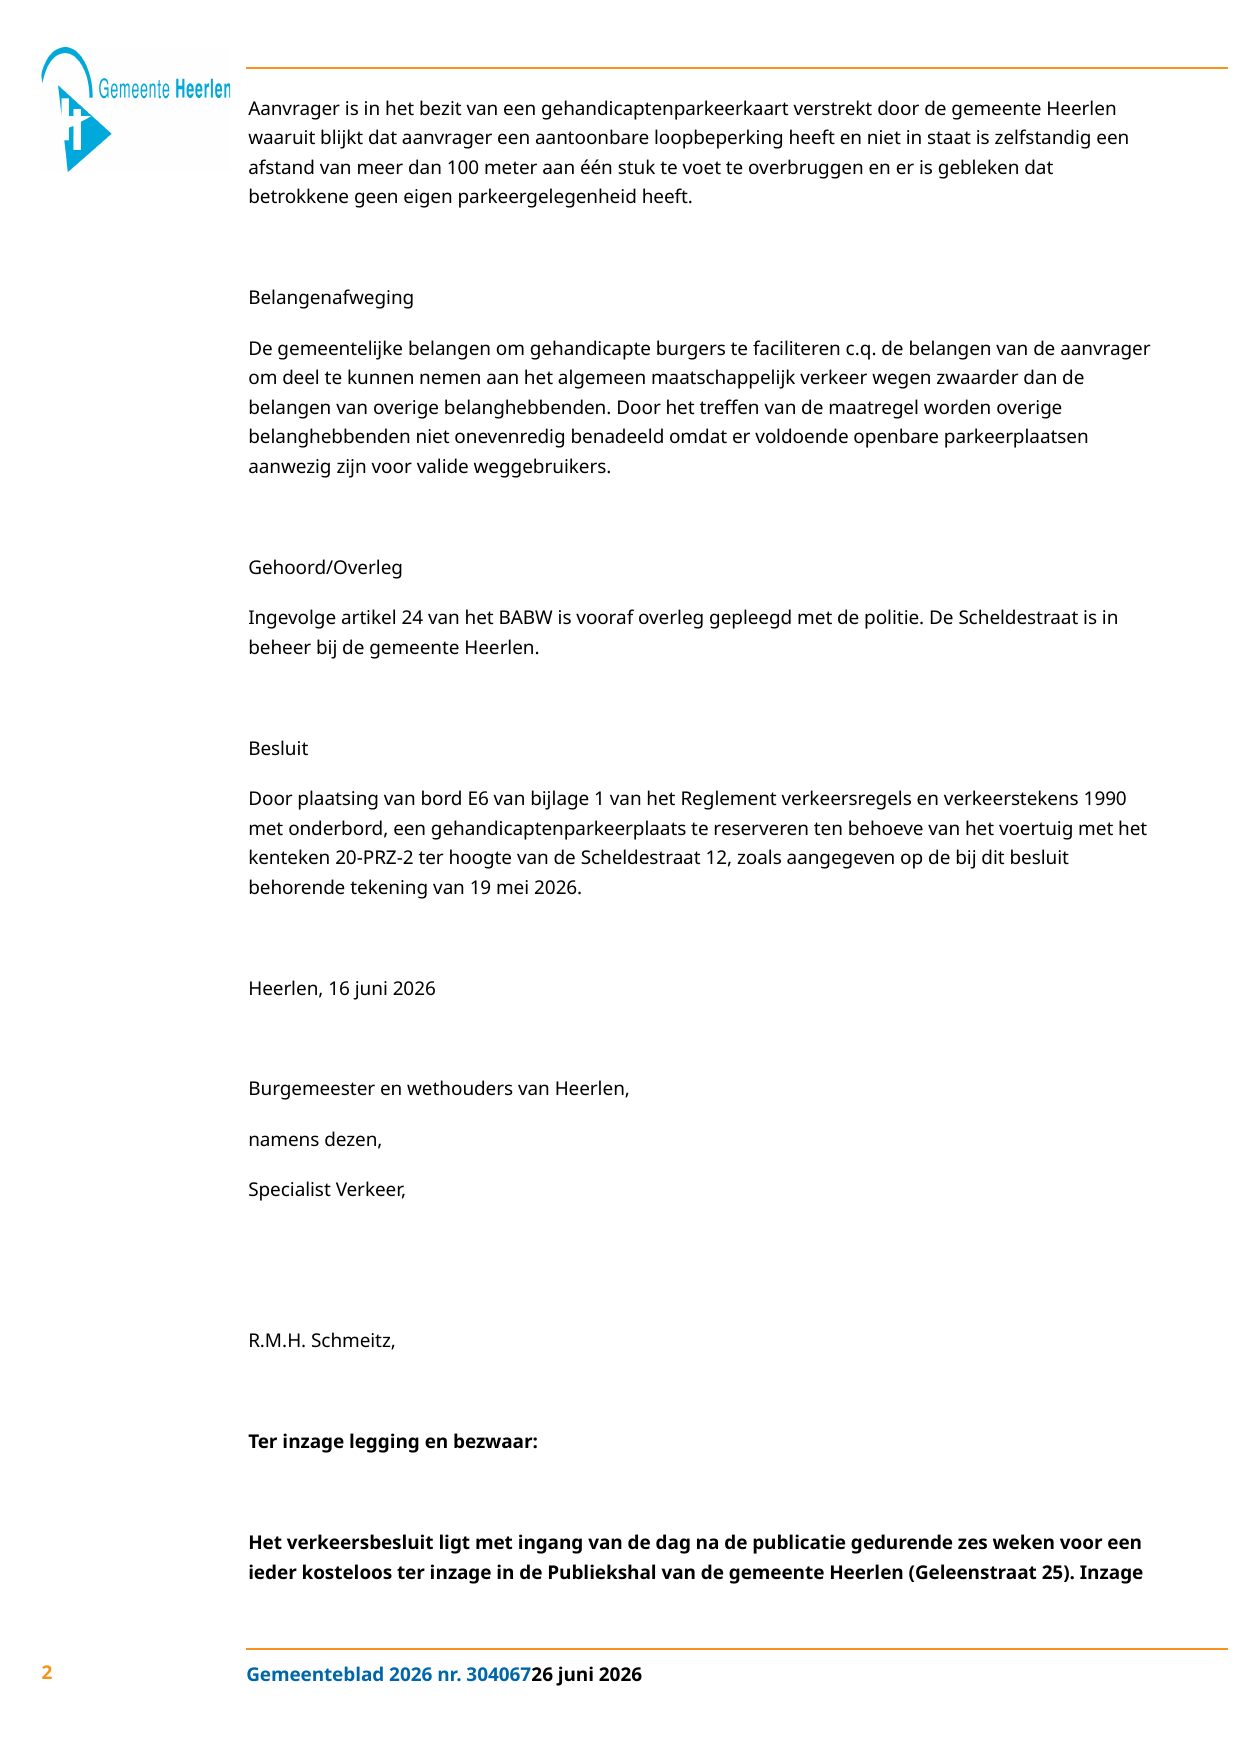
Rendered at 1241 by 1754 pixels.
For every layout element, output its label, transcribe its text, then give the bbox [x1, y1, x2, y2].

text Aanvrager is in het bezit van een gehandicaptenparkeerkaart verstrekt door de gemeente Heerlen waaruit blijkt dat aanvrager een aantoonbare loopbeperking heeft en niet in staat is zelfstandig een afstand van meer dan 100 meter aan één stuk te voet te overbruggen en er is gebleken dat betrokkene geen eigen parkeergelegenheid heeft. [248, 95, 1152, 209]
picture [41, 47, 231, 172]
text Ingevolge artikel 24 van het BABW is vooraf overleg gepleegd met de politie. De Scheldestraat is in beheer bij de gemeente Heerlen. [248, 604, 1152, 660]
text Ter inzage legging en bezwaar: [248, 1428, 1152, 1454]
text De gemeentelijke belangen om gehandicapte burgers te faciliteren c.q. de belangen van de aanvrager om deel te kunnen nemen aan het algemeen maatschappelijk verkeer wegen zwaarder dan de belangen van overige belanghebbenden. Door het treffen van de maatregel worden overige belanghebbenden niet onevenredig benadeeld omdat er voldoende openbare parkeerplaatsen aanwezig zijn voor valide weggebruikers. [248, 335, 1152, 479]
text Belangenafweging [248, 284, 1152, 310]
text Burgemeester en wethouders van Heerlen, [248, 1076, 1152, 1101]
text Door plaatsing van bord E6 van bijlage 1 van het Reglement verkeersregels en verkeerstekens 1990 met onderbord, een gehandicaptenparkeerplaats te reserveren ten behoeve van het voertuig met het kenteken 20-PRZ-2 ter hoogte van de Scheldestraat 12, zoals aangegeven op de bij dit besluit behorende tekening van 19 mei 2026. [248, 785, 1152, 900]
text Het verkeersbesluit ligt met ingang van de dag na de publicatie gedurende zes weken voor een ieder kosteloos ter inzage in de Publiekshal van de gemeente Heerlen (Geleenstraat 25). Inzage [248, 1529, 1152, 1585]
text Gehoord/Overleg [248, 554, 1152, 580]
text Specialist Verkeer, [248, 1176, 1152, 1202]
text Heerlen, 16 juni 2026 [248, 975, 1152, 1001]
picture [41, 47, 59, 70]
text namens dezen, [248, 1126, 1152, 1152]
text R.M.H. Schmeitz, [248, 1328, 1152, 1353]
text Besluit [248, 735, 1152, 761]
